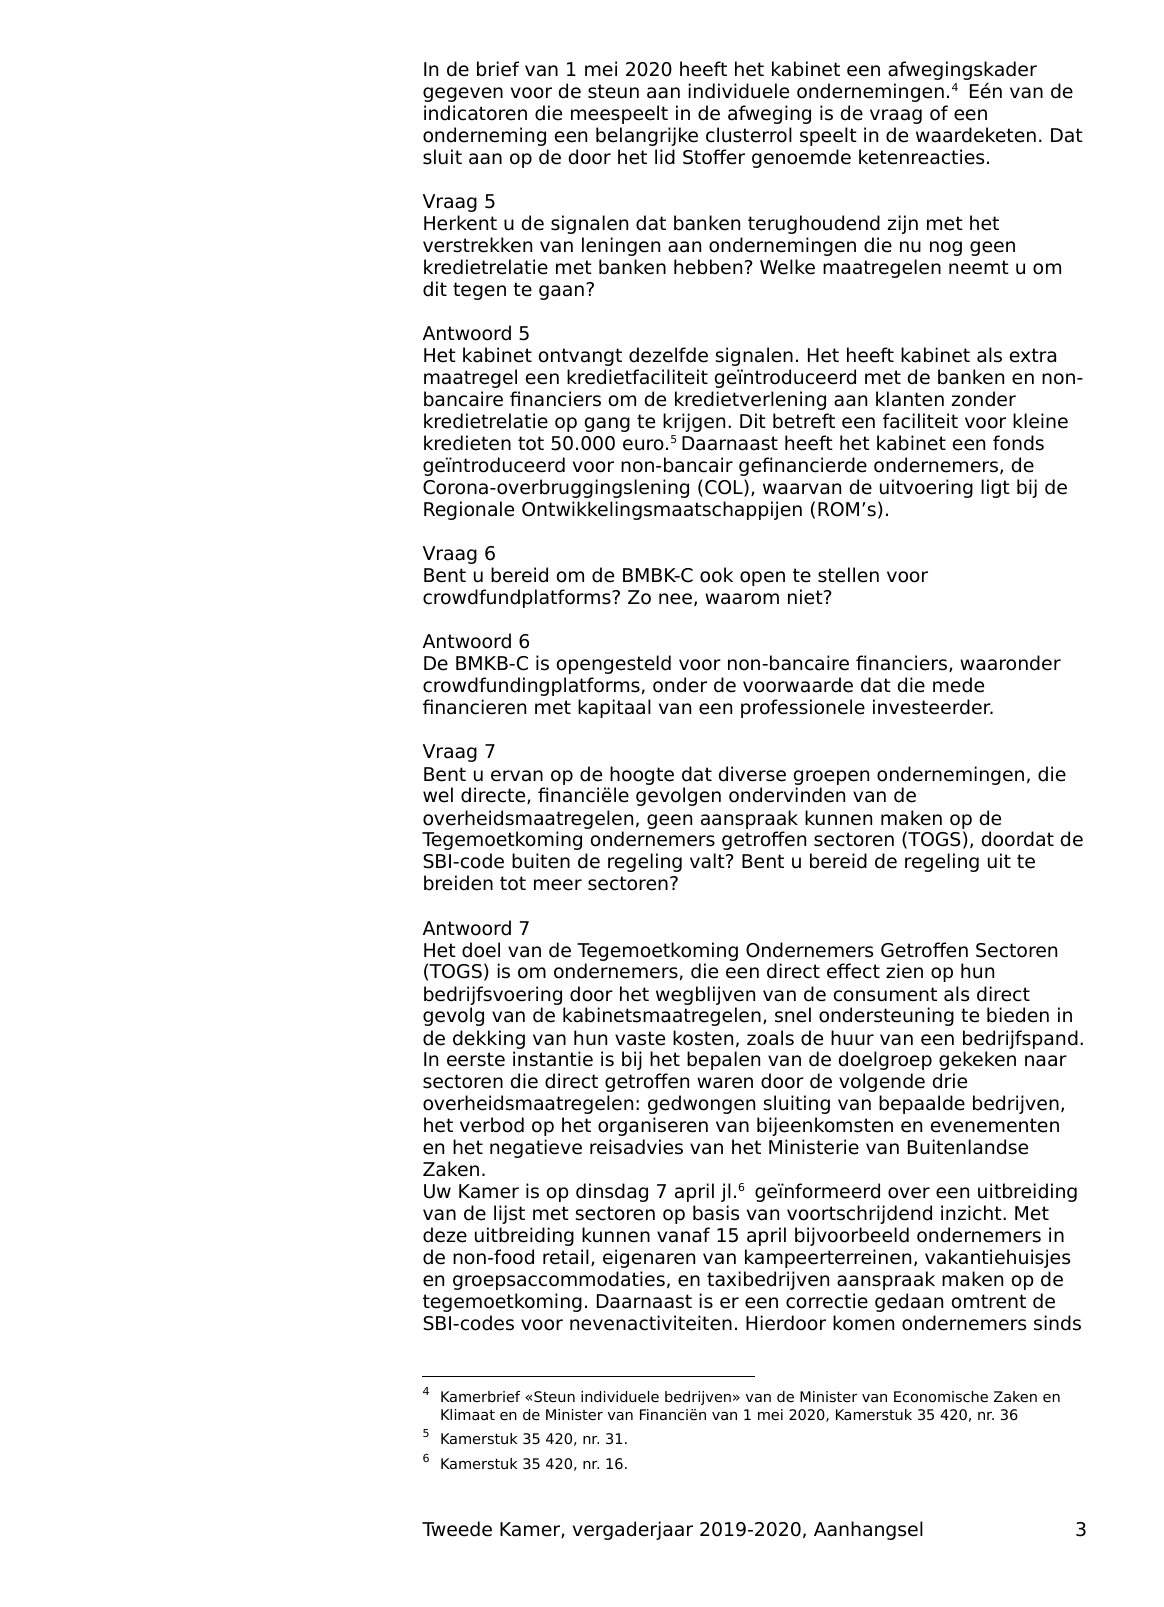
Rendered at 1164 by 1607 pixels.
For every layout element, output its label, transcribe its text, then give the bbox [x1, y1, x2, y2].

text Antwoord 5 [422, 323, 1087, 345]
text Vraag 5 [422, 191, 1087, 213]
text Herkent u de signalen dat banken terughoudend zijn met het verstrekken van leningen aan ondernemingen die nu nog geen kredietrelatie met banken hebben? Welke maatregelen neemt u om dit tegen te gaan? [422, 213, 1087, 301]
text Bent u bereid om de BMBK-C ook open te stellen voor crowdfundplatforms? Zo nee, waarom niet? [422, 565, 1087, 609]
text De BMKB-C is opengesteld voor non-bancaire financiers, waaronder crowdfundingplatforms, onder de voorwaarde dat die mede financieren met kapitaal van een professionele investeerder. [422, 653, 1087, 719]
text Kamerbrief «Steun individuele bedrijven» van de Minister van Economische Zaken en Klimaat en de Minister van Financiën van 1 mei 2020, Kamerstuk 35 420, nr. 36 [422, 1385, 1087, 1424]
text Antwoord 6 [422, 631, 1087, 653]
text Uw Kamer is op dinsdag 7 april jl. geïnformeerd over een uitbreiding van de lijst met sectoren op basis van voortschrijdend inzicht. Met deze uitbreiding kunnen vanaf 15 april bijvoorbeeld ondernemers in de non-food retail, eigenaren van kampeerterreinen, vakantiehuisjes en groepsaccommodaties, en taxibedrijven aanspraak maken op de tegemoetkoming. Daarnaast is er een correctie gedaan omtrent de SBI-codes voor nevenactiviteiten. Hierdoor komen ondernemers sinds [422, 1181, 1087, 1335]
text Bent u ervan op de hoogte dat diverse groepen ondernemingen, die wel directe, financiële gevolgen ondervinden van de overheidsmaatregelen, geen aanspraak kunnen maken op de Tegemoetkoming ondernemers getroffen sectoren (TOGS), doordat de SBI-code buiten de regeling valt? Bent u bereid de regeling uit te breiden tot meer sectoren? [422, 763, 1087, 895]
text Het doel van de Tegemoetkoming Ondernemers Getroffen Sectoren (TOGS) is om ondernemers, die een direct effect zien op hun bedrijfsvoering door het wegblijven van de consument als direct gevolg van de kabinetsmaatregelen, snel ondersteuning te bieden in de dekking van hun vaste kosten, zoals de huur van een bedrijfspand. In eerste instantie is bij het bepalen van de doelgroep gekeken naar sectoren die direct getroffen waren door de volgende drie overheidsmaatregelen: gedwongen sluiting van bepaalde bedrijven, het verbod op het organiseren van bijeenkomsten en evenementen en het negatieve reisadvies van het Ministerie van Buitenlandse Zaken. [422, 939, 1087, 1181]
text Het kabinet ontvangt dezelfde signalen. Het heeft kabinet als extra maatregel een kredietfaciliteit geïntroduceerd met de banken en non-bancaire financiers om de kredietverlening aan klanten zonder kredietrelatie op gang te krijgen. Dit betreft een faciliteit voor kleine kredieten tot 50.000 euro.Daarnaast heeft het kabinet een fonds geïntroduceerd voor non-bancair gefinancierde ondernemers, de Corona-overbruggingslening (COL), waarvan de uitvoering ligt bij de Regionale Ontwikkelingsmaatschappijen (ROM’s). [422, 345, 1087, 521]
text In de brief van 1 mei 2020 heeft het kabinet een afwegingskader gegeven voor de steun aan individuele ondernemingen. Eén van de indicatoren die meespeelt in de afweging is de vraag of een onderneming een belangrijke clusterrol speelt in de waardeketen. Dat sluit aan op de door het lid Stoffer genoemde ketenreacties. [422, 59, 1087, 169]
text Vraag 7 [422, 741, 1087, 763]
text Vraag 6 [422, 543, 1087, 565]
text Kamerstuk 35 420, nr. 16. [422, 1452, 1087, 1474]
text Kamerstuk 35 420, nr. 31. [422, 1427, 1087, 1449]
text Antwoord 7 [422, 917, 1087, 939]
